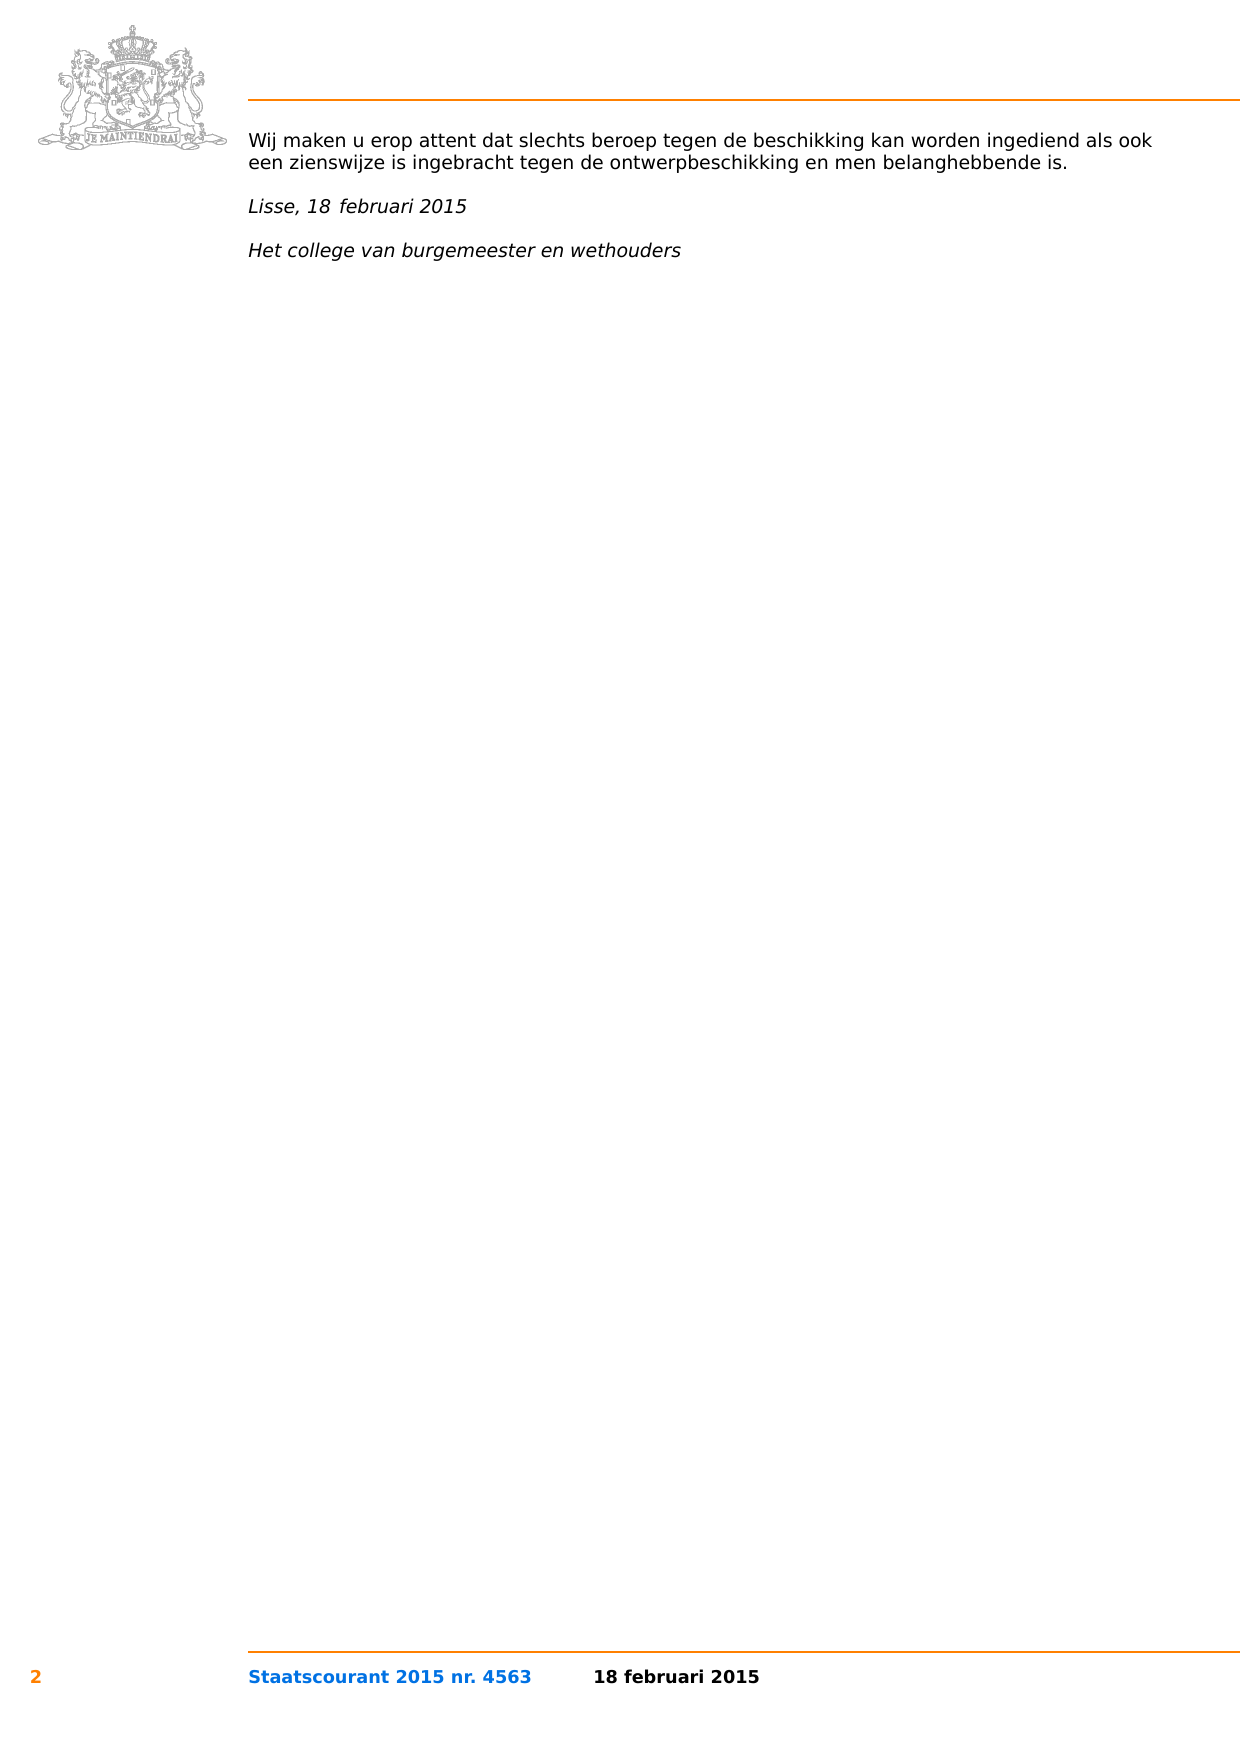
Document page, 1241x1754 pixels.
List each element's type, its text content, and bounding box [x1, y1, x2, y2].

text Wij maken u erop attent dat slechts beroep tegen de beschikking kan worden ingediend als ook een zienswijze is ingebracht tegen de ontwerpbeschikking en men belanghebbende is. [248, 130, 1163, 174]
picture [38, 25, 227, 150]
text Lisse, 18 februari 2015 [248, 196, 1163, 218]
text Het college van burgemeester en wethouders [248, 239, 1163, 262]
